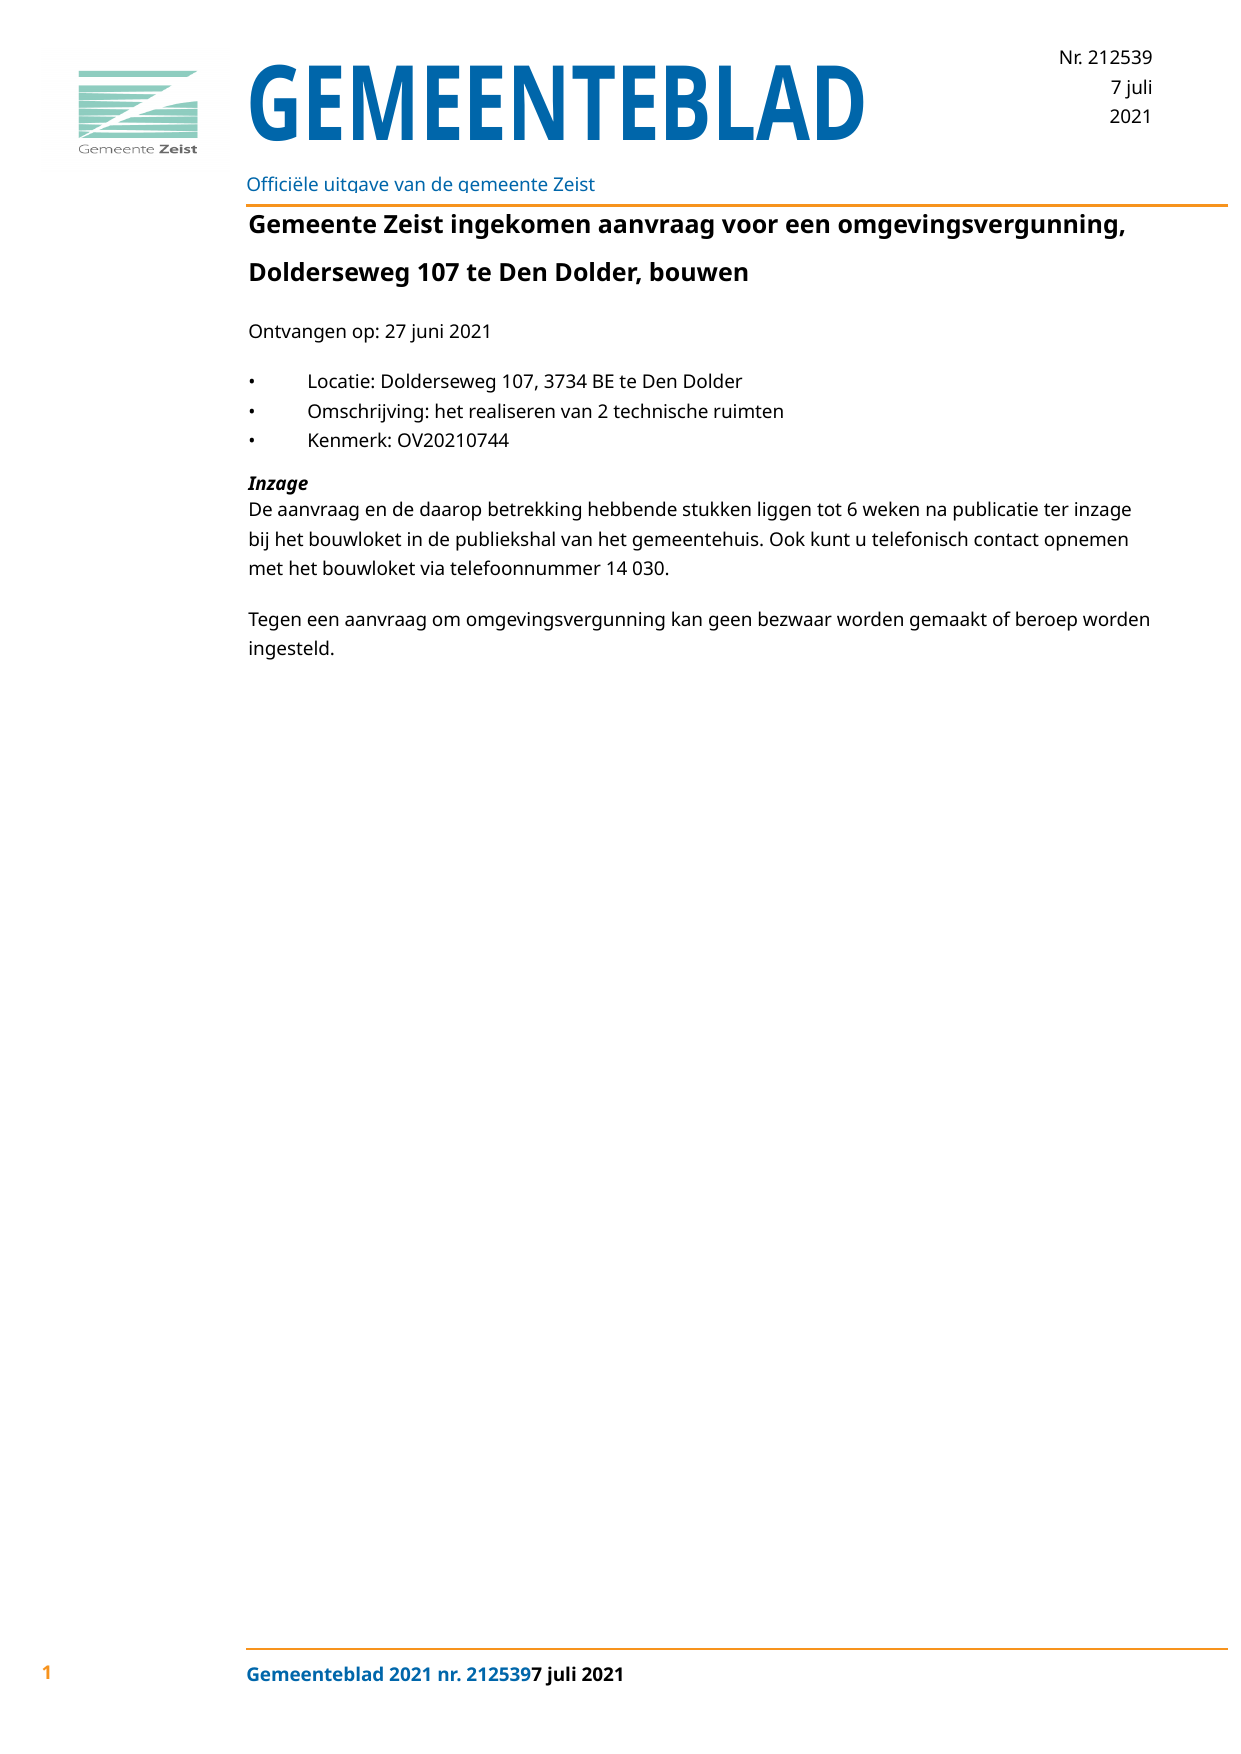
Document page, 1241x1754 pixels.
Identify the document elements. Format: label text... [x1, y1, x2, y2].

text De aanvraag en de daarop betrekking hebbende stukken liggen tot 6 weken na publicatie ter inzage bij het bouwloket in de publiekshal van het gemeentehuis. Ook kunt u telefonisch contact opnemen met het bouwloket via telefoonnummer 14 030. [248, 496, 1152, 581]
list Kenmerk: OV20210744 [248, 427, 1152, 453]
list Omschrijving: het realiseren van 2 technische ruimten [248, 398, 1152, 424]
text Inzage [248, 471, 1152, 496]
text Tegen een aanvraag om omgevingsvergunning kan geen bezwaar worden gemaakt of beroep worden ingesteld. [248, 606, 1152, 661]
list Locatie: Dolderseweg 107, 3734 BE te Den Dolder [248, 368, 1152, 394]
text Gemeente Zeist ingekomen aanvraag voor een omgevingsvergunning, Dolderseweg 107 te Den Dolder, bouwen [248, 207, 1152, 288]
picture [41, 47, 231, 172]
text Ontvangen op: 27 juni 2021 [248, 318, 1152, 344]
